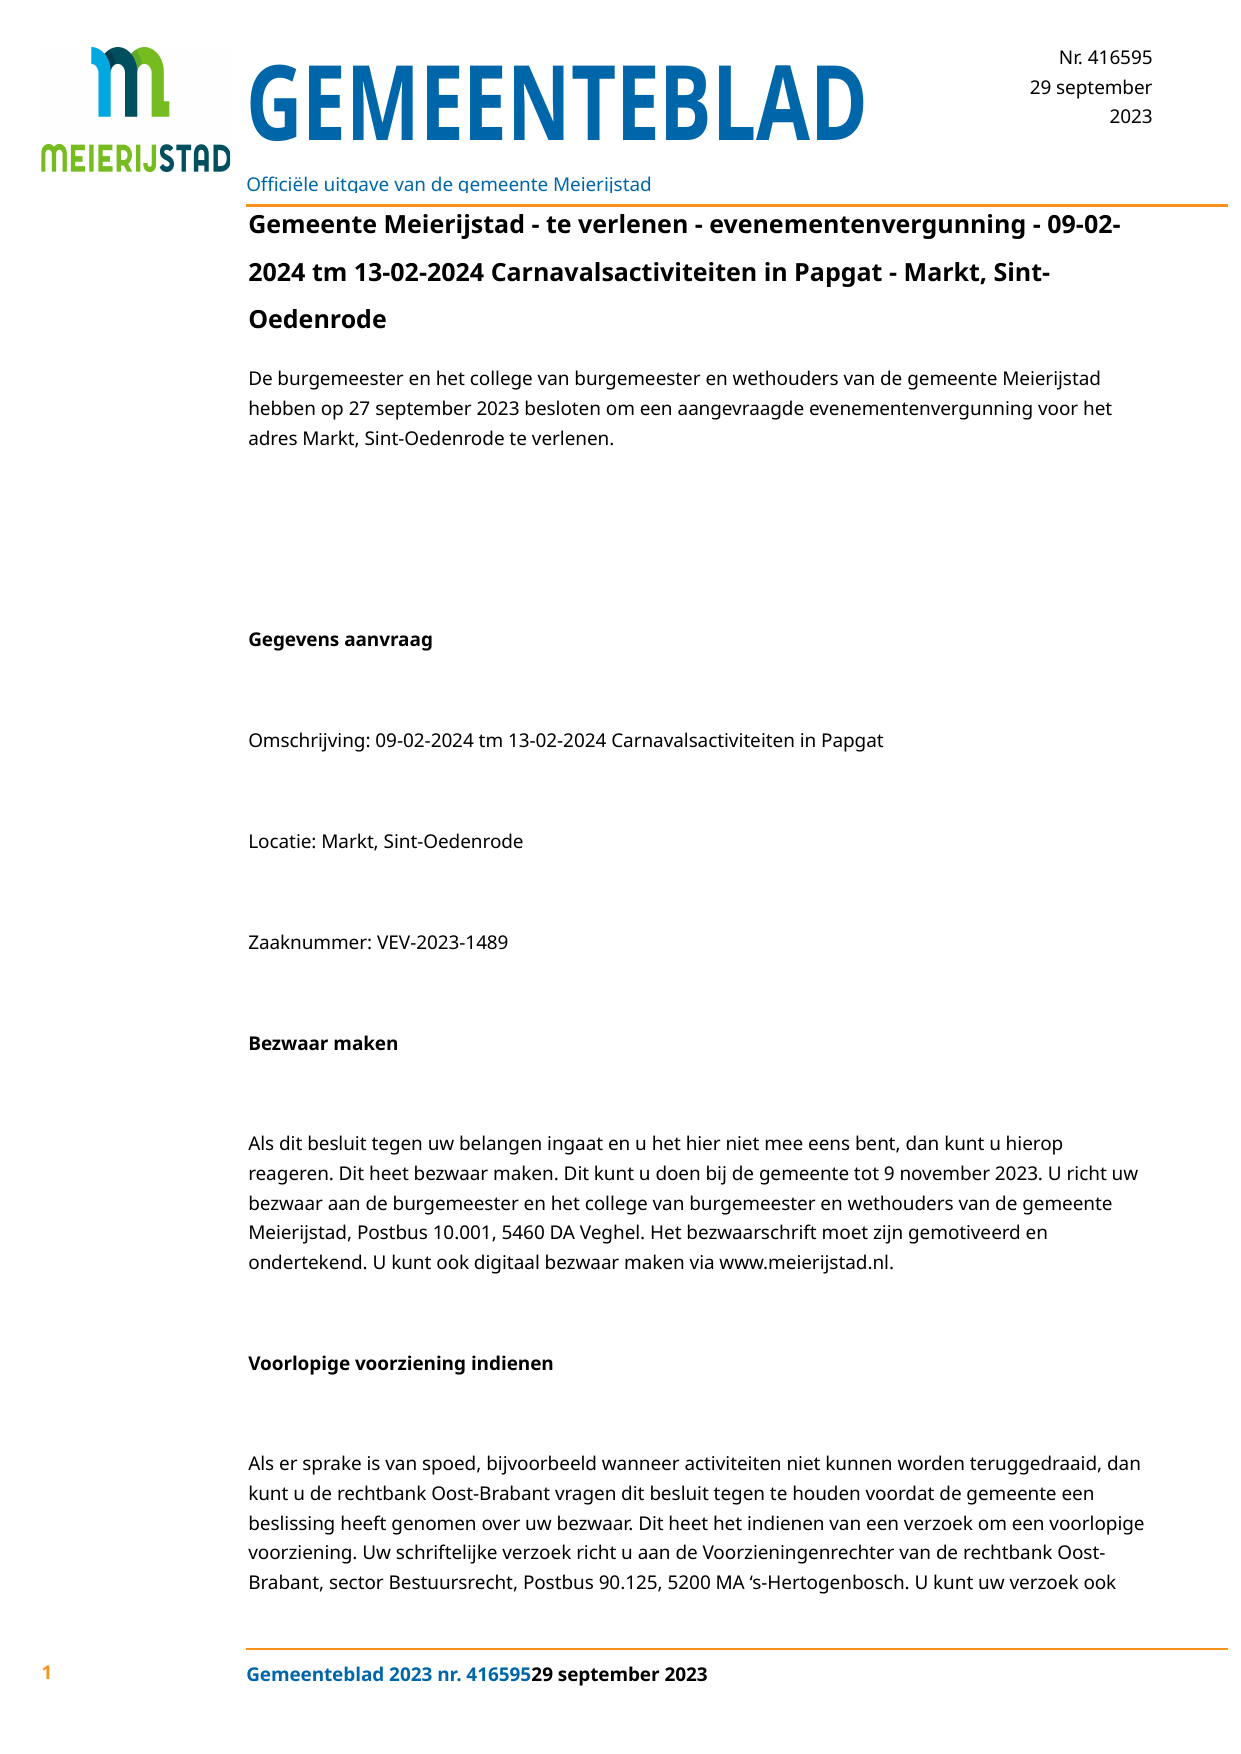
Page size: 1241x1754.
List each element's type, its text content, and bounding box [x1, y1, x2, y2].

text Bezwaar maken [248, 1030, 1152, 1055]
text De burgemeester en het college van burgemeester en wethouders van de gemeente Meierijstad hebben op 27 september 2023 besloten om een aangevraagde evenementenvergunning voor het adres Markt, Sint-Oedenrode te verlenen. [248, 366, 1152, 450]
text Gemeente Meierijstad - te verlenen - evenementenvergunning - 09-02-2024 tm 13-02-2024 Carnavalsactiviteiten in Papgat - Markt, Sint-Oedenrode [248, 207, 1152, 336]
text Gegevens aanvraag [248, 626, 1152, 652]
text Als dit besluit tegen uw belangen ingaat en u het hier niet mee eens bent, dan kunt u hierop reageren. Dit heet bezwaar maken. Dit kunt u doen bij de gemeente tot 9 november 2023. U richt uw bezwaar aan de burgemeester en het college van burgemeester en wethouders van de gemeente Meierijstad, Postbus 10.001, 5460 DA Veghel. Het bezwaarschrift moet zijn gemotiveerd en ondertekend. U kunt ook digitaal bezwaar maken via www.meierijstad.nl. [248, 1131, 1152, 1274]
text Voorlopige voorziening indienen [248, 1350, 1152, 1375]
picture [41, 47, 231, 172]
text Locatie: Markt, Sint-Oedenrode [248, 828, 1152, 854]
text Omschrijving: 09-02-2024 tm 13-02-2024 Carnavalsactiviteiten in Papgat [248, 727, 1152, 753]
text Zaaknummer: VEV-2023-1489 [248, 929, 1152, 954]
text Als er sprake is van spoed, bijvoorbeeld wanneer activiteiten niet kunnen worden teruggedraaid, dan kunt u de rechtbank Oost-Brabant vragen dit besluit tegen te houden voordat de gemeente een beslissing heeft genomen over uw bezwaar. Dit heet het indienen van een verzoek om een voorlopige voorziening. Uw schriftelijke verzoek richt u aan de Voorzieningenrechter van de rechtbank Oost-Brabant, sector Bestuursrecht, Postbus 90.125, 5200 MA ‘s-Hertogenbosch. U kunt uw verzoek ook [248, 1451, 1152, 1594]
